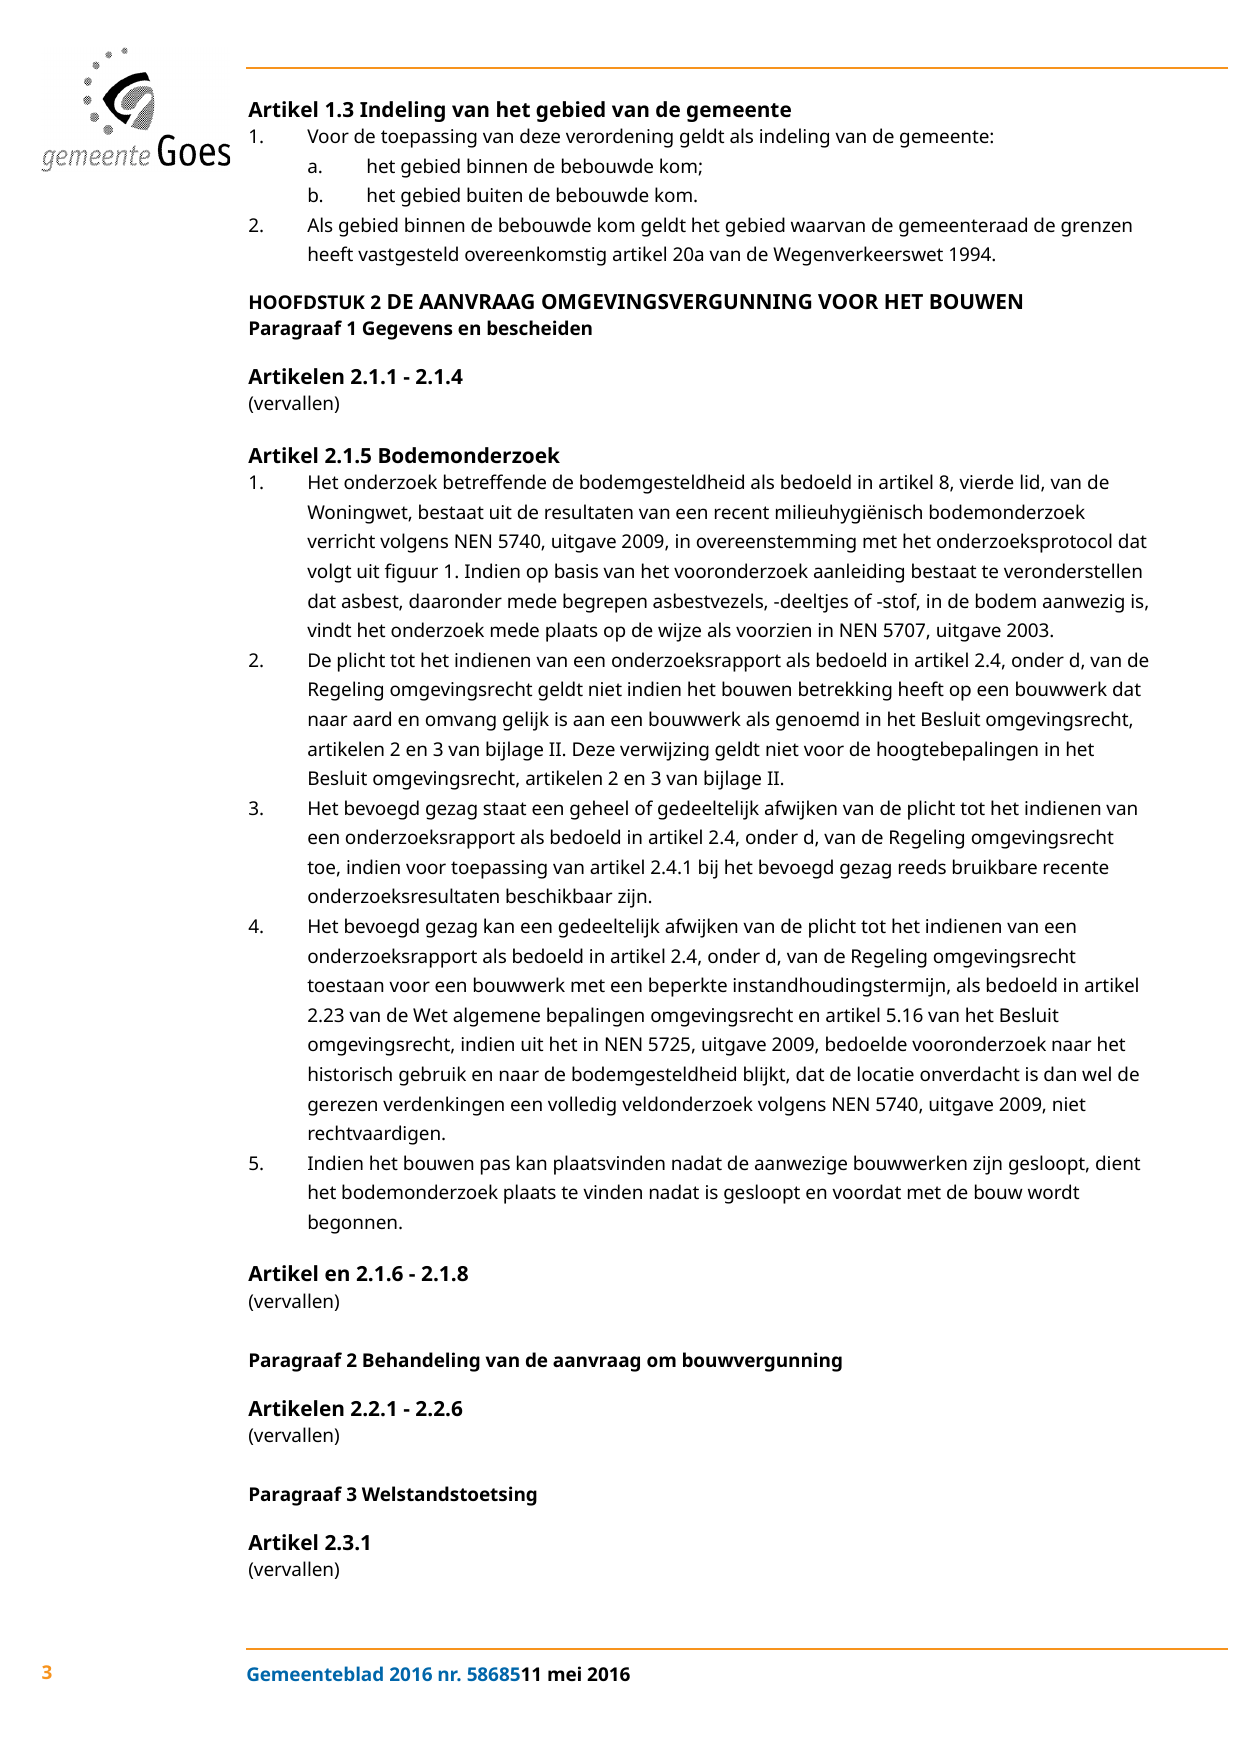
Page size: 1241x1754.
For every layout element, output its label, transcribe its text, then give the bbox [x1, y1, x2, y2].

text HOOFDSTUK 2 DE AANVRAAG OMGEVINGSVERGUNNING VOOR HET BOUWEN [248, 287, 1152, 316]
text Paragraaf 2 Behandeling van de aanvraag om bouwvergunning [248, 1347, 1152, 1373]
text (vervallen) [248, 1422, 1152, 1448]
text Paragraaf 3 Welstandstoetsing [248, 1481, 1152, 1507]
list Het bevoegd gezag kan een gedeeltelijk afwijken van de plicht tot het indienen van een onderzoeksrapport als bedoeld in artikel 2.4, onder d, van de Regeling omgevingsrecht toestaan voor een bouwwerk met een beperkte instandhoudingstermijn, als bedoeld in artikel 2.23 van de Wet algemene bepalingen omgevingsrecht en artikel 5.16 van het Besluit omgevingsrecht, indien uit het in NEN 5725, uitgave 2009, bedoelde vooronderzoek naar het historisch gebruik en naar de bodemgesteldheid blijkt, dat de locatie onverdacht is dan wel de gerezen verdenkingen een volledig veldonderzoek volgens NEN 5740, uitgave 2009, niet rechtvaardigen. [248, 913, 1152, 1146]
list Voor de toepassing van deze verordening geldt als indeling van de gemeente: [248, 123, 1152, 149]
text Artikelen 2.1.1 - 2.1.4 [248, 362, 1152, 391]
list Als gebied binnen de bebouwde kom geldt het gebied waarvan de gemeenteraad de grenzen heeft vastgesteld overeenkomstig artikel 20a van de Wegenverkeerswet 1994. [248, 212, 1152, 267]
list het gebied buiten de bebouwde kom. [307, 182, 1152, 208]
text (vervallen) [248, 391, 1152, 416]
list De plicht tot het indienen van een onderzoeksrapport als bedoeld in artikel 2.4, onder d, van de Regeling omgevingsrecht geldt niet indien het bouwen betrekking heeft op een bouwwerk dat naar aard en omvang gelijk is aan een bouwwerk als genoemd in het Besluit omgevingsrecht, artikelen 2 en 3 van bijlage II. Deze verwijzing geldt niet voor de hoogtebepalingen in het Besluit omgevingsrecht, artikelen 2 en 3 van bijlage II. [248, 647, 1152, 791]
text Artikelen 2.2.1 - 2.2.6 [248, 1394, 1152, 1422]
list Het onderzoek betreffende de bodemgesteldheid als bedoeld in artikel 8, vierde lid, van de Woningwet, bestaat uit de resultaten van een recent milieuhygiënisch bodemonderzoek verricht volgens NEN 5740, uitgave 2009, in overeenstemming met het onderzoeksprotocol dat volgt uit figuur 1. Indien op basis van het vooronderzoek aanleiding bestaat te veronderstellen dat asbest, daaronder mede begrepen asbestvezels, -deeltjes of -stof, in de bodem aanwezig is, vindt het onderzoek mede plaats op de wijze als voorzien in NEN 5707, uitgave 2003. [248, 469, 1152, 643]
text Artikel 2.1.5 Bodemonderzoek [248, 441, 1152, 469]
text Artikel en 2.1.6 - 2.1.8 [248, 1259, 1152, 1288]
list het gebied binnen de bebouwde kom; [307, 153, 1152, 178]
list Indien het bouwen pas kan plaatsvinden nadat de aanwezige bouwwerken zijn gesloopt, dient het bodemonderzoek plaats te vinden nadat is gesloopt en voordat met de bouw wordt begonnen. [248, 1150, 1152, 1235]
text Artikel 1.3 Indeling van het gebied van de gemeente [248, 95, 1152, 123]
list Het bevoegd gezag staat een geheel of gedeeltelijk afwijken van de plicht tot het indienen van een onderzoeksrapport als bedoeld in artikel 2.4, onder d, van de Regeling omgevingsrecht toe, indien voor toepassing van artikel 2.4.1 bij het bevoegd gezag reeds bruikbare recente onderzoeksresultaten beschikbaar zijn. [248, 795, 1152, 909]
text Artikel 2.3.1 [248, 1528, 1152, 1556]
picture [41, 47, 231, 172]
text Paragraaf 1 Gegevens en bescheiden [248, 316, 1152, 341]
text (vervallen) [248, 1556, 1152, 1582]
text (vervallen) [248, 1288, 1152, 1314]
